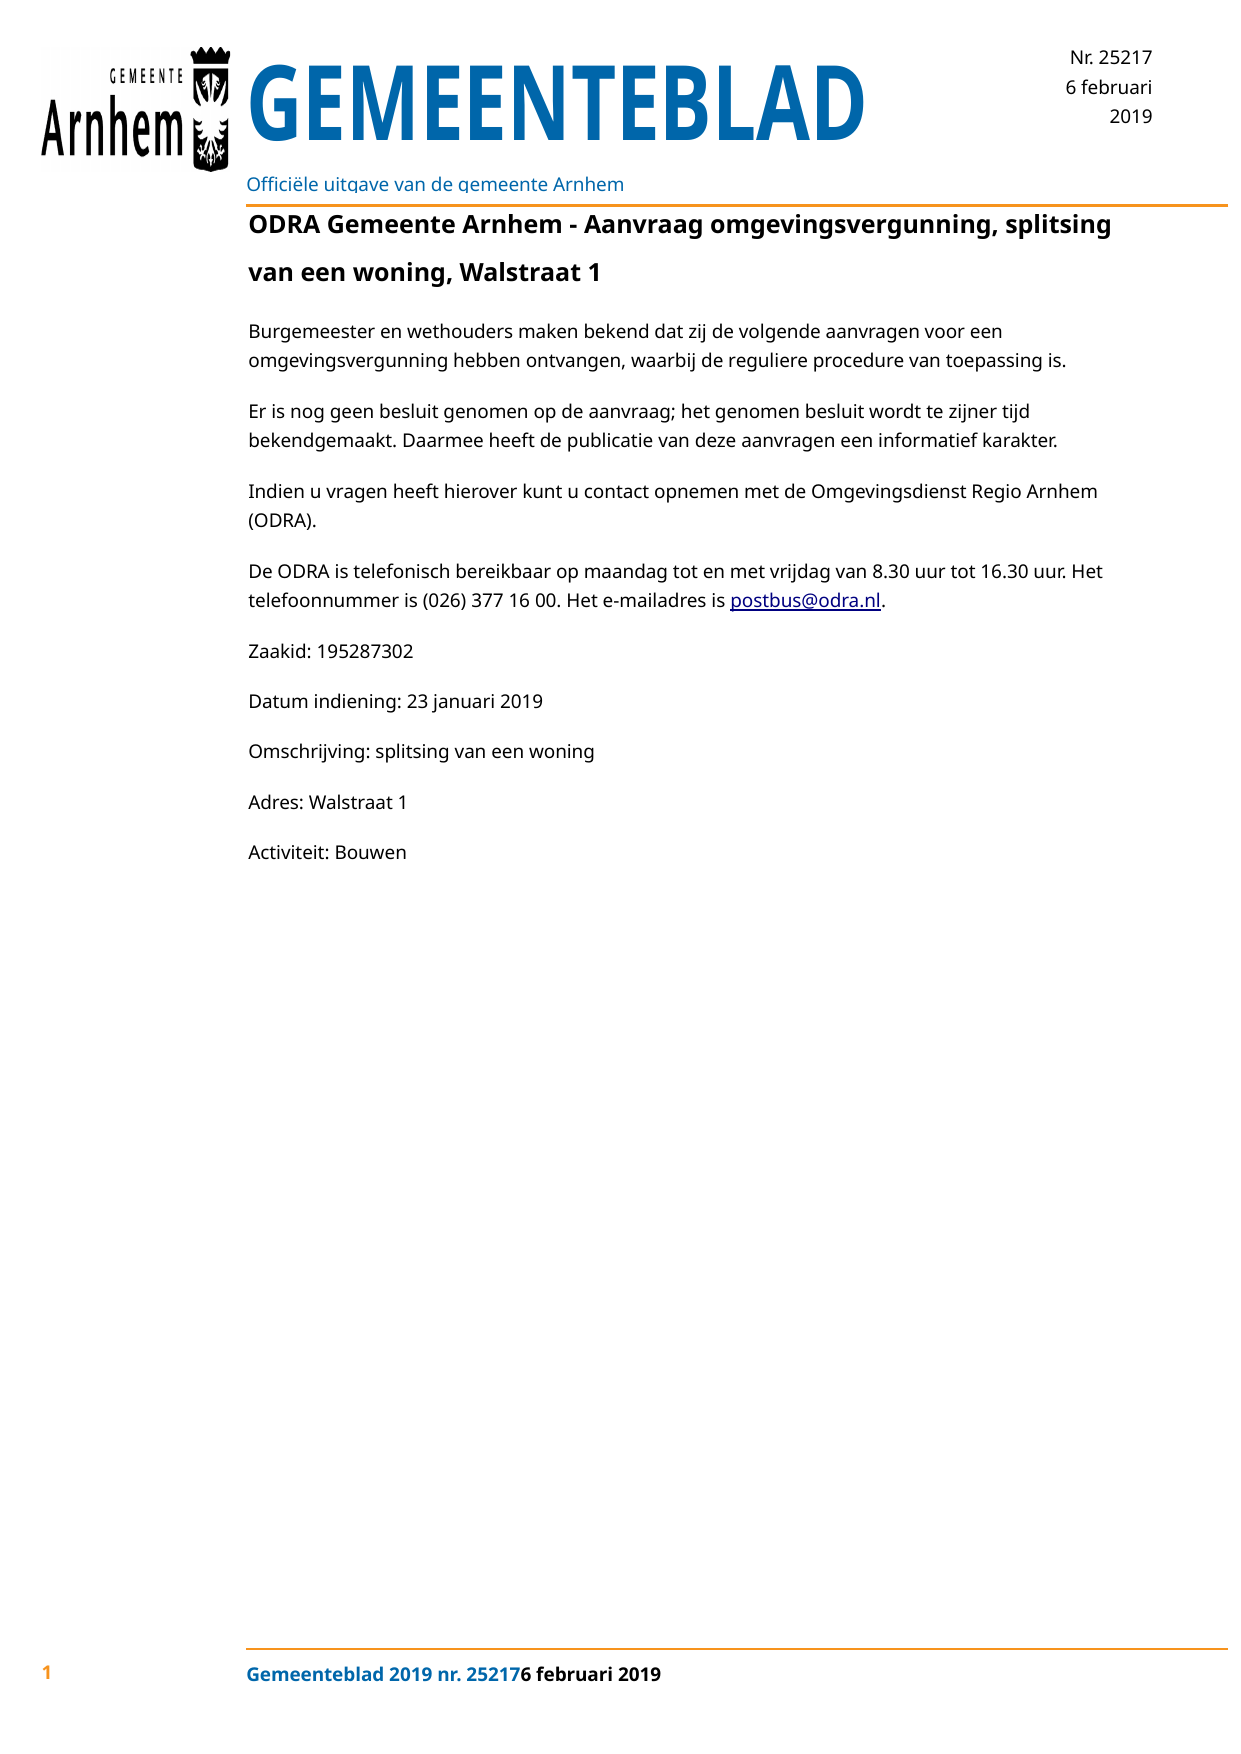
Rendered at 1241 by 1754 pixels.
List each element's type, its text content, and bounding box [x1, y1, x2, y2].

picture [41, 47, 231, 172]
text Indien u vragen heeft hierover kunt u contact opnemen met de Omgevingsdienst Regio Arnhem (ODRA). [248, 478, 1152, 533]
text De ODRA is telefonisch bereikbaar op maandag tot en met vrijdag van 8.30 uur tot 16.30 uur. Het telefoonnummer is (026) 377 16 00. Het e-mailadres is postbus@odra.nl. [248, 558, 1152, 613]
text Activiteit: Bouwen [248, 839, 1152, 865]
text Er is nog geen besluit genomen op de aanvraag; het genomen besluit wordt te zijner tijd bekendgemaakt. Daarmee heeft de publicatie van deze aanvragen een informatief karakter. [248, 398, 1152, 453]
text Burgemeester en wethouders maken bekend dat zij de volgende aanvragen voor een omgevingsvergunning hebben ontvangen, waarbij de reguliere procedure van toepassing is. [248, 318, 1152, 373]
text Omschrijving: splitsing van een woning [248, 739, 1152, 764]
text Datum indiening: 23 januari 2019 [248, 688, 1152, 714]
text ODRA Gemeente Arnhem - Aanvraag omgevingsvergunning, splitsing van een woning, Walstraat 1 [248, 207, 1152, 288]
text Adres: Walstraat 1 [248, 789, 1152, 815]
text Zaakid: 195287302 [248, 638, 1152, 664]
